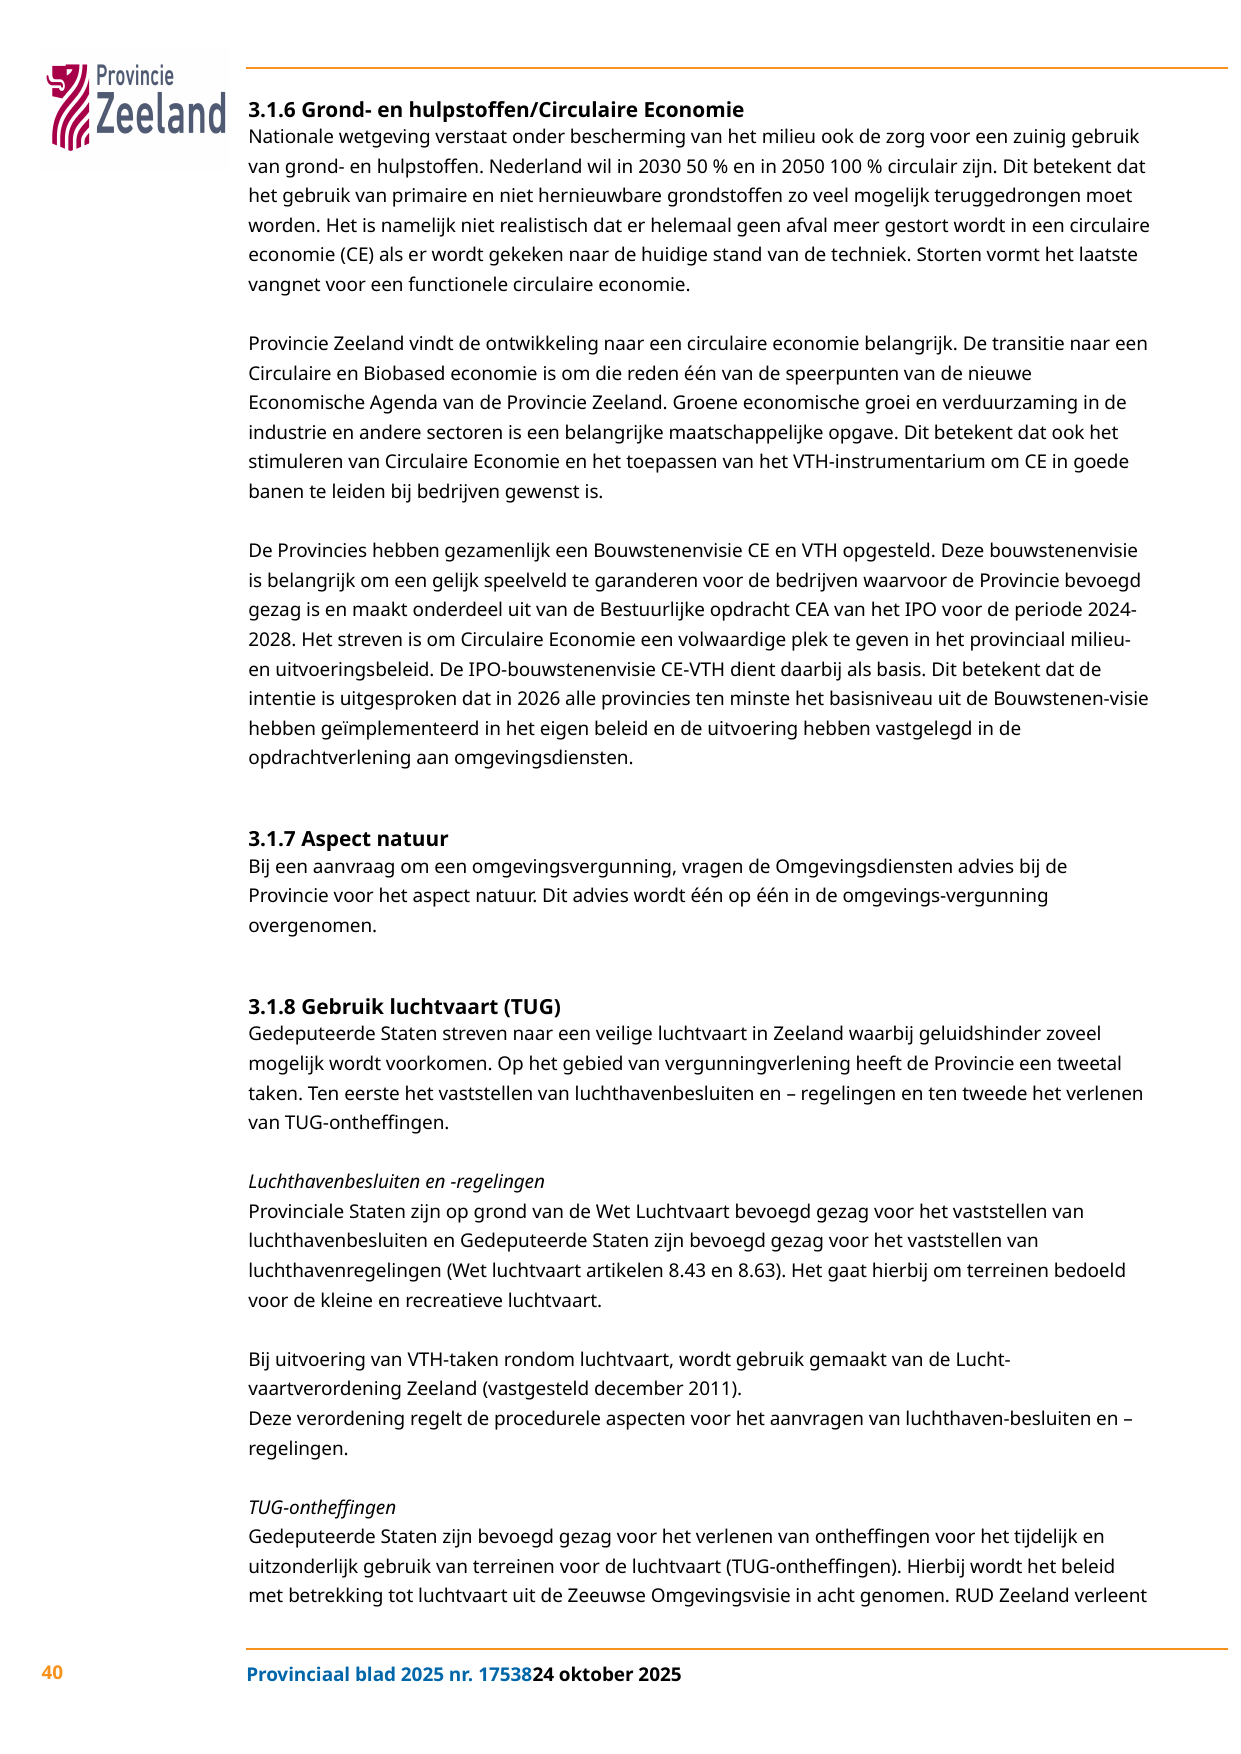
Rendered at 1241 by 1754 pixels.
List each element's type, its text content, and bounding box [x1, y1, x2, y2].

text Nationale wetgeving verstaat onder bescherming van het milieu ook de zorg voor een zuinig gebruik van grond- en hulpstoffen. Nederland wil in 2030 50 % en in 2050 100 % circulair zijn. Dit betekent dat het gebruik van primaire en niet hernieuwbare grondstoffen zo veel mogelijk teruggedrongen moet worden. Het is namelijk niet realistisch dat er helemaal geen afval meer gestort wordt in een circulaire economie (CE) als er wordt gekeken naar de huidige stand van de techniek. Storten vormt het laatste vangnet voor een functionele circulaire economie. [248, 123, 1152, 297]
text Gedeputeerde Staten zijn bevoegd gezag voor het verlenen van ontheffingen voor het tijdelijk en uitzonderlijk gebruik van terreinen voor de luchtvaart (TUG-ontheffingen). Hierbij wordt het beleid met betrekking tot luchtvaart uit de Zeeuwse Omgevingsvisie in acht genomen. RUD Zeeland verleent [248, 1523, 1152, 1608]
text Deze verordening regelt de procedurele aspecten voor het aanvragen van luchthaven-besluiten en –regelingen. [248, 1405, 1152, 1460]
text Luchthavenbesluiten en -regelingen [248, 1168, 1152, 1194]
text Bij uitvoering van VTH-taken rondom luchtvaart, wordt gebruik gemaakt van de Lucht-vaartverordening Zeeland (vastgesteld december 2011). [248, 1346, 1152, 1401]
text 3.1.8 Gebruik luchtvaart (TUG) [248, 992, 1152, 1021]
text Gedeputeerde Staten streven naar een veilige luchtvaart in Zeeland waarbij geluidshinder zoveel mogelijk wordt voorkomen. Op het gebied van vergunningverlening heeft de Provincie een tweetal taken. Ten eerste het vaststellen van luchthavenbesluiten en – regelingen en ten tweede het verlenen van TUG-ontheffingen. [248, 1021, 1152, 1135]
text Provinciale Staten zijn op grond van de Wet Luchtvaart bevoegd gezag voor het vaststellen van luchthavenbesluiten en Gedeputeerde Staten zijn bevoegd gezag voor het vaststellen van luchthavenregelingen (Wet luchtvaart artikelen 8.43 en 8.63). Het gaat hierbij om terreinen bedoeld voor de kleine en recreatieve luchtvaart. [248, 1198, 1152, 1312]
picture [41, 47, 231, 172]
text TUG-ontheffingen [248, 1494, 1152, 1519]
text 3.1.6 Grond- en hulpstoffen/Circulaire Economie [248, 95, 1152, 123]
text Provincie Zeeland vindt de ontwikkeling naar een circulaire economie belangrijk. De transitie naar een Circulaire en Biobased economie is om die reden één van de speerpunten van de nieuwe Economische Agenda van de Provincie Zeeland. Groene economische groei en verduurzaming in de industrie en andere sectoren is een belangrijke maatschappelijke opgave. Dit betekent dat ook het stimuleren van Circulaire Economie en het toepassen van het VTH-instrumentarium om CE in goede banen te leiden bij bedrijven gewenst is. [248, 330, 1152, 504]
text De Provincies hebben gezamenlijk een Bouwstenenvisie CE en VTH opgesteld. Deze bouwstenenvisie is belangrijk om een gelijk speelveld te garanderen voor de bedrijven waarvoor de Provincie bevoegd gezag is en maakt onderdeel uit van de Bestuurlijke opdracht CEA van het IPO voor de periode 2024-2028. Het streven is om Circulaire Economie een volwaardige plek te geven in het provinciaal milieu- en uitvoeringsbeleid. De IPO-bouwstenenvisie CE-VTH dient daarbij als basis. Dit betekent dat de intentie is uitgesproken dat in 2026 alle provincies ten minste het basisniveau uit de Bouwstenen-visie hebben geïmplementeerd in het eigen beleid en de uitvoering hebben vastgelegd in de opdrachtverlening aan omgevingsdiensten. [248, 537, 1152, 770]
text 3.1.7 Aspect natuur [248, 824, 1152, 853]
text Bij een aanvraag om een omgevingsvergunning, vragen de Omgevingsdiensten advies bij de Provincie voor het aspect natuur. Dit advies wordt één op één in de omgevings-vergunning overgenomen. [248, 853, 1152, 938]
